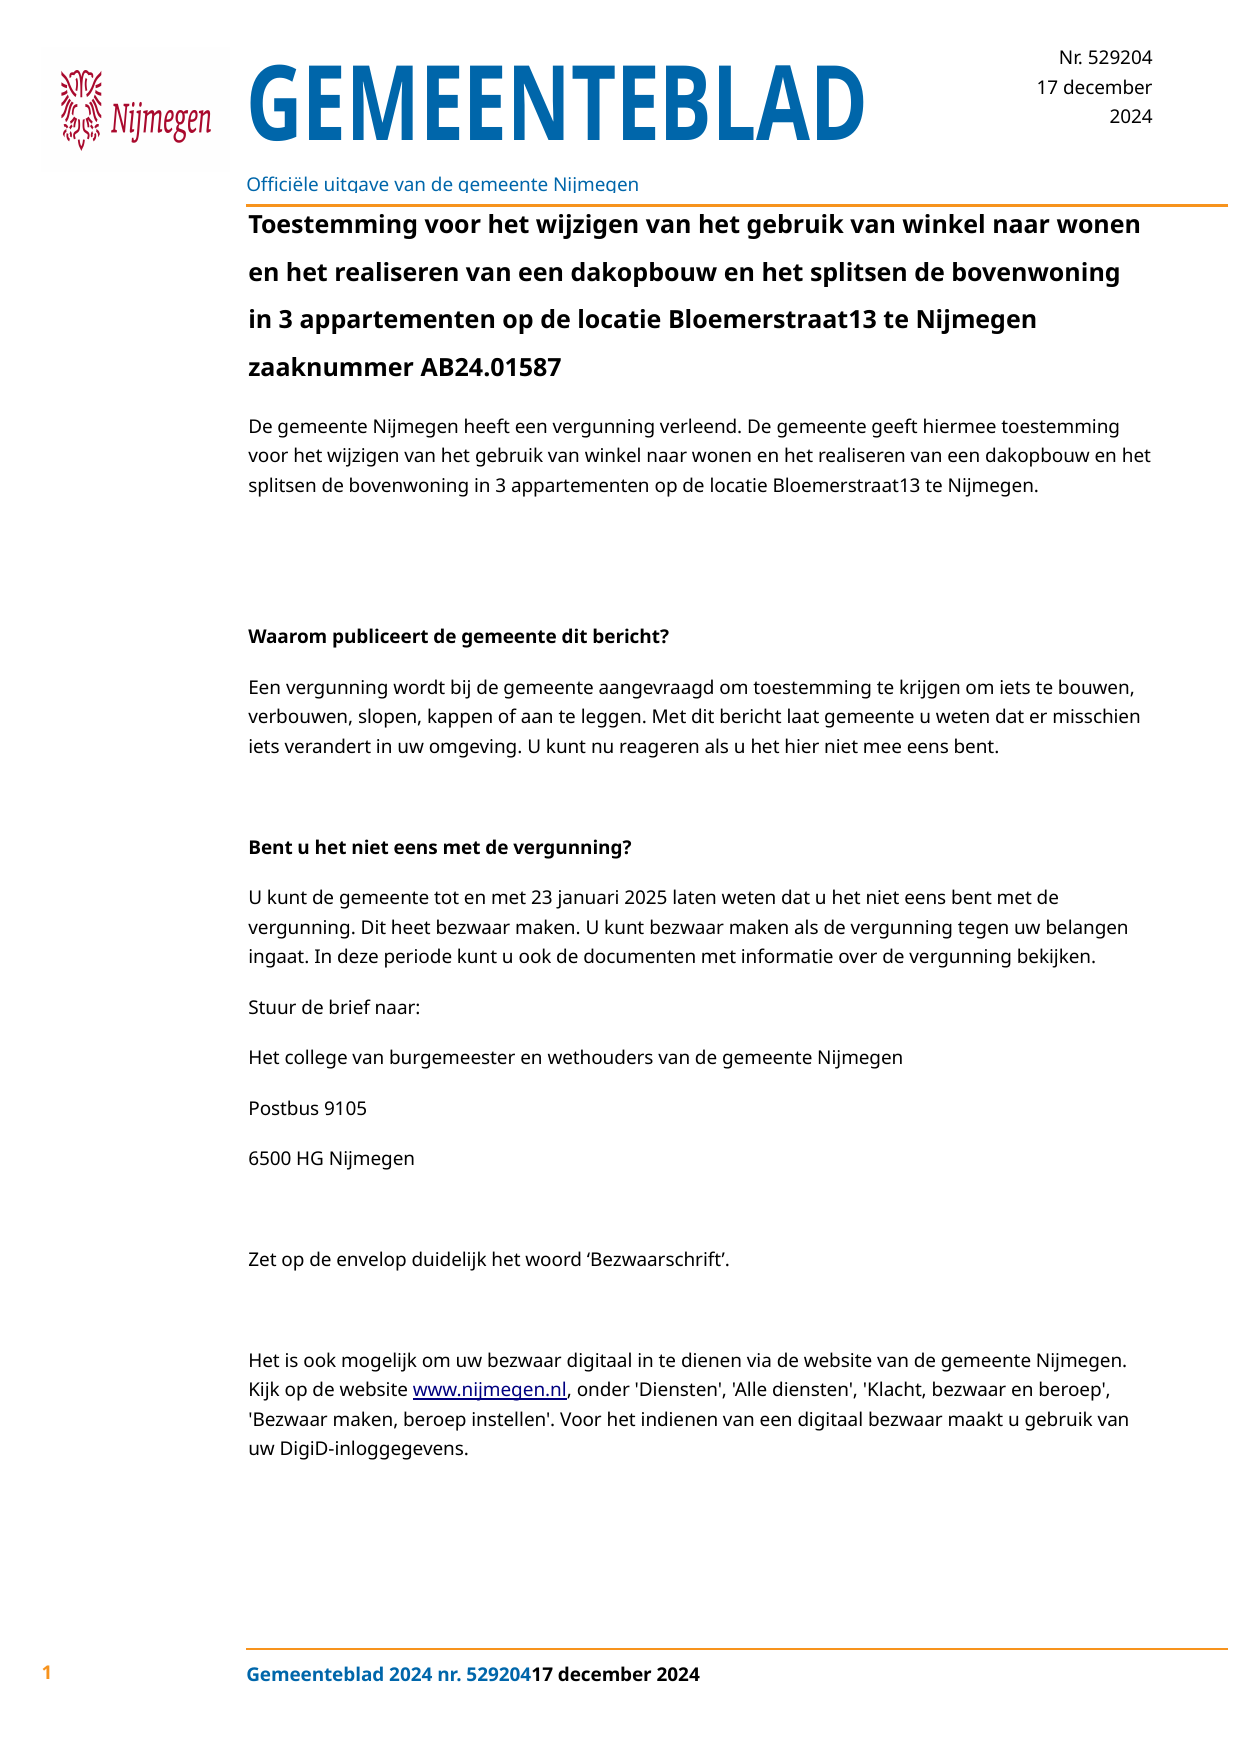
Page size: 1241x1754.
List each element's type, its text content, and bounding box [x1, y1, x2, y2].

picture [41, 47, 231, 172]
text 6500 HG Nijmegen [248, 1145, 1152, 1171]
text De gemeente Nijmegen heeft een vergunning verleend. De gemeente geeft hiermee toestemming voor het wijzigen van het gebruik van winkel naar wonen en het realiseren van een dakopbouw en het splitsen de bovenwoning in 3 appartementen op de locatie Bloemerstraat13 te Nijmegen. [248, 413, 1152, 498]
text Bent u het niet eens met de vergunning? [248, 834, 1152, 860]
text Stuur de brief naar: [248, 994, 1152, 1020]
text Het is ook mogelijk om uw bezwaar digitaal in te dienen via de website van de gemeente Nijmegen. Kijk op de website www.nijmegen.nl, onder 'Diensten', 'Alle diensten', 'Klacht, bezwaar en beroep', 'Bezwaar maken, beroep instellen'. Voor het indienen van een digitaal bezwaar maakt u gebruik van uw DigiD-inloggegevens. [248, 1347, 1152, 1461]
text Het college van burgemeester en wethouders van de gemeente Nijmegen [248, 1044, 1152, 1070]
text U kunt de gemeente tot en met 23 januari 2025 laten weten dat u het niet eens bent met de vergunning. Dit heet bezwaar maken. U kunt bezwaar maken als de vergunning tegen uw belangen ingaat. In deze periode kunt u ook de documenten met informatie over de vergunning bekijken. [248, 884, 1152, 969]
text Toestemming voor het wijzigen van het gebruik van winkel naar wonen en het realiseren van een dakopbouw en het splitsen de bovenwoning in 3 appartementen op de locatie Bloemerstraat13 te Nijmegen zaaknummer AB24.01587 [248, 207, 1152, 384]
text Postbus 9105 [248, 1095, 1152, 1121]
text Zet op de envelop duidelijk het woord ‘Bezwaarschrift’. [248, 1246, 1152, 1272]
text Een vergunning wordt bij de gemeente aangevraagd om toestemming te krijgen om iets te bouwen, verbouwen, slopen, kappen of aan te leggen. Met dit bericht laat gemeente u weten dat er misschien iets verandert in uw omgeving. U kunt nu reageren als u het hier niet mee eens bent. [248, 674, 1152, 759]
text Waarom publiceert de gemeente dit bericht? [248, 623, 1152, 649]
